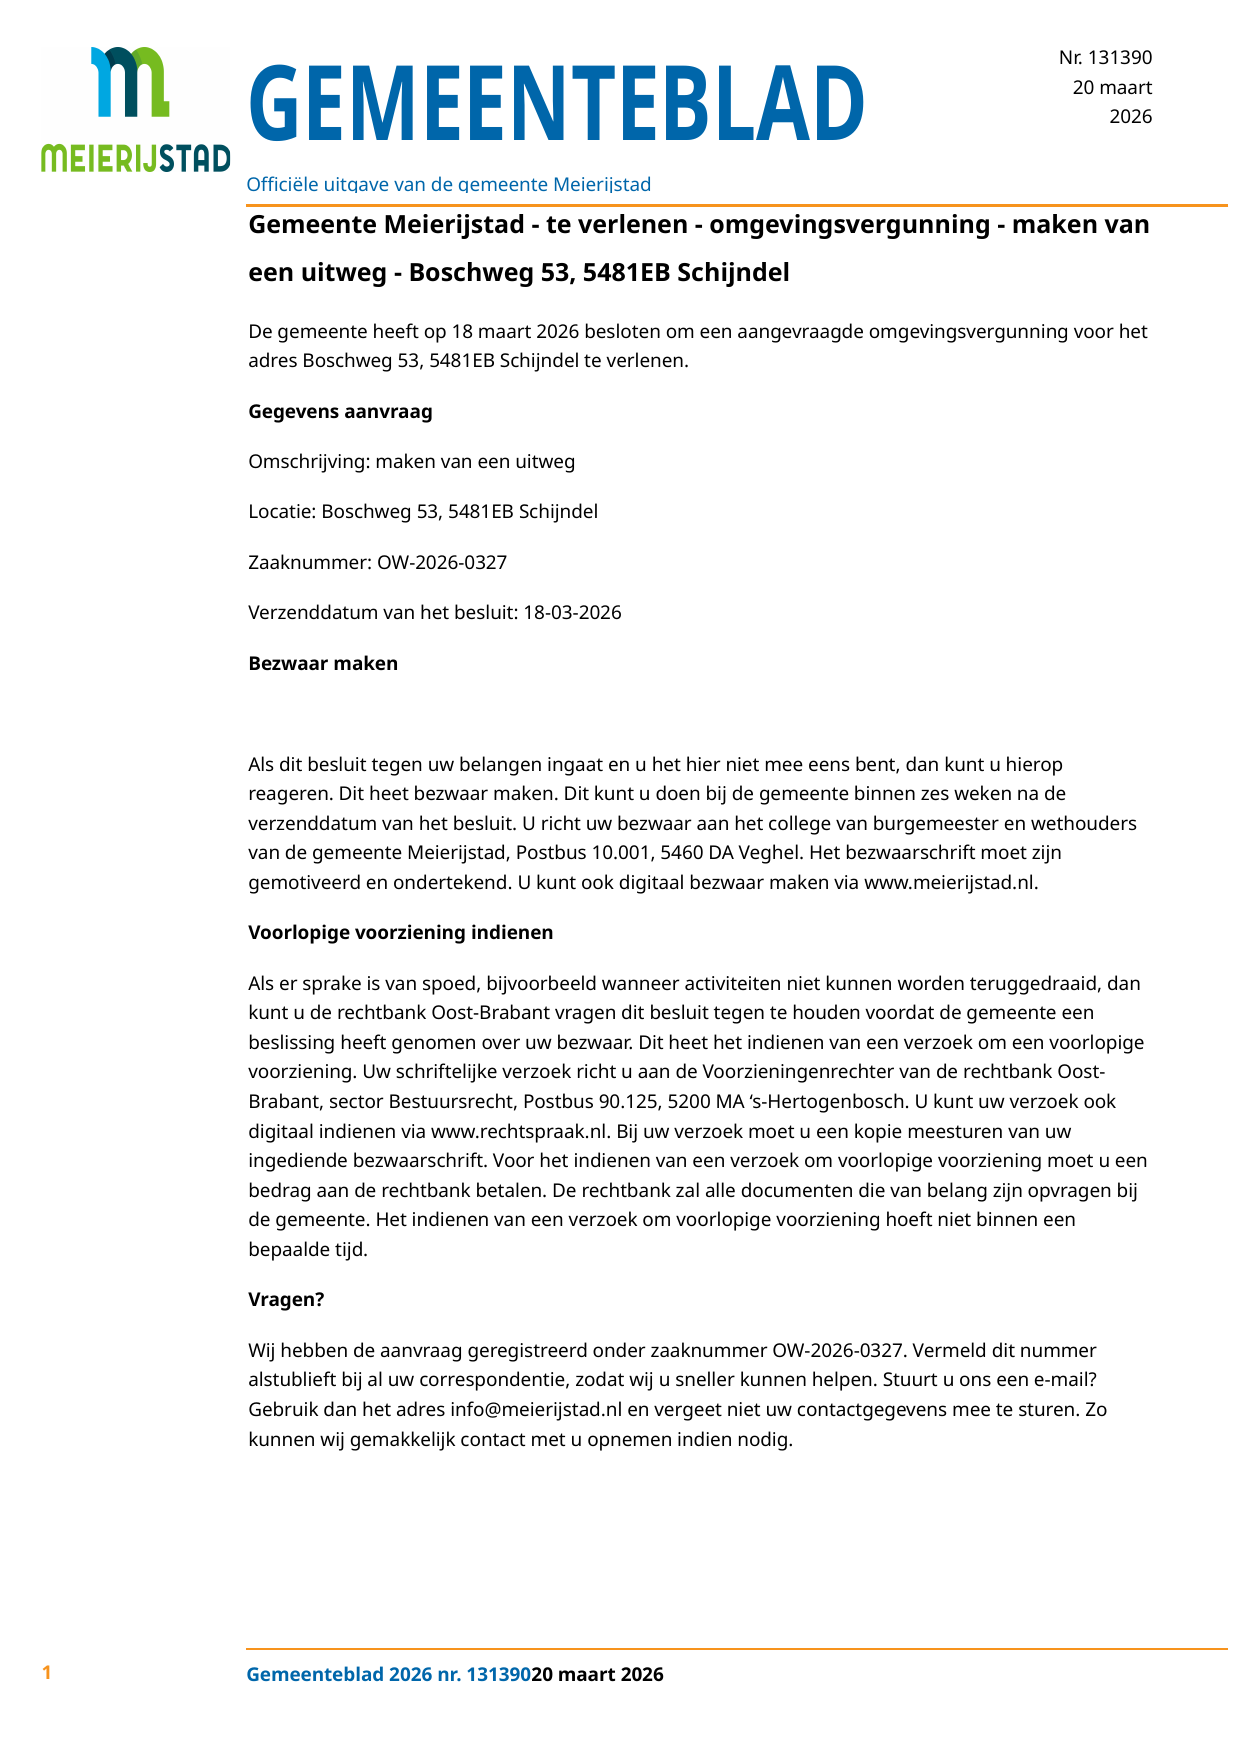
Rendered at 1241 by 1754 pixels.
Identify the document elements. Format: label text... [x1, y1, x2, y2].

text Gegevens aanvraag [248, 398, 1152, 424]
text De gemeente heeft op 18 maart 2026 besloten om een aangevraagde omgevingsvergunning voor het adres Boschweg 53, 5481EB Schijndel te verlenen. [248, 318, 1152, 373]
text Vragen? [248, 1287, 1152, 1312]
text Als er sprake is van spoed, bijvoorbeeld wanneer activiteiten niet kunnen worden teruggedraaid, dan kunt u de rechtbank Oost-Brabant vragen dit besluit tegen te houden voordat de gemeente een beslissing heeft genomen over uw bezwaar. Dit heet het indienen van een verzoek om een voorlopige voorziening. Uw schriftelijke verzoek richt u aan de Voorzieningenrechter van de rechtbank Oost-Brabant, sector Bestuursrecht, Postbus 90.125, 5200 MA ‘s-Hertogenbosch. U kunt uw verzoek ook digitaal indienen via www.rechtspraak.nl. Bij uw verzoek moet u een kopie meesturen van uw ingediende bezwaarschrift. Voor het indienen van een verzoek om voorlopige voorziening moet u een bedrag aan de rechtbank betalen. De rechtbank zal alle documenten die van belang zijn opvragen bij de gemeente. Het indienen van een verzoek om voorlopige voorziening hoeft niet binnen een bepaalde tijd. [248, 970, 1152, 1262]
picture [41, 47, 231, 172]
text Gemeente Meierijstad - te verlenen - omgevingsvergunning - maken van een uitweg - Boschweg 53, 5481EB Schijndel [248, 207, 1152, 288]
text Zaaknummer: OW-2026-0327 [248, 549, 1152, 575]
text Locatie: Boschweg 53, 5481EB Schijndel [248, 499, 1152, 524]
text Als dit besluit tegen uw belangen ingaat en u het hier niet mee eens bent, dan kunt u hierop reageren. Dit heet bezwaar maken. Dit kunt u doen bij de gemeente binnen zes weken na de verzenddatum van het besluit. U richt uw bezwaar aan het college van burgemeester en wethouders van de gemeente Meierijstad, Postbus 10.001, 5460 DA Veghel. Het bezwaarschrift moet zijn gemotiveerd en ondertekend. U kunt ook digitaal bezwaar maken via www.meierijstad.nl. [248, 751, 1152, 895]
text Omschrijving: maken van een uitweg [248, 448, 1152, 474]
text Wij hebben de aanvraag geregistreerd onder zaaknummer OW-2026-0327. Vermeld dit nummer alstublieft bij al uw correspondentie, zodat wij u sneller kunnen helpen. Stuurt u ons een e-mail? Gebruik dan het adres info@meierijstad.nl en vergeet niet uw contactgegevens mee te sturen. Zo kunnen wij gemakkelijk contact met u opnemen indien nodig. [248, 1337, 1152, 1452]
text Bezwaar maken [248, 650, 1152, 676]
text Verzenddatum van het besluit: 18-03-2026 [248, 599, 1152, 625]
text Voorlopige voorziening indienen [248, 919, 1152, 945]
